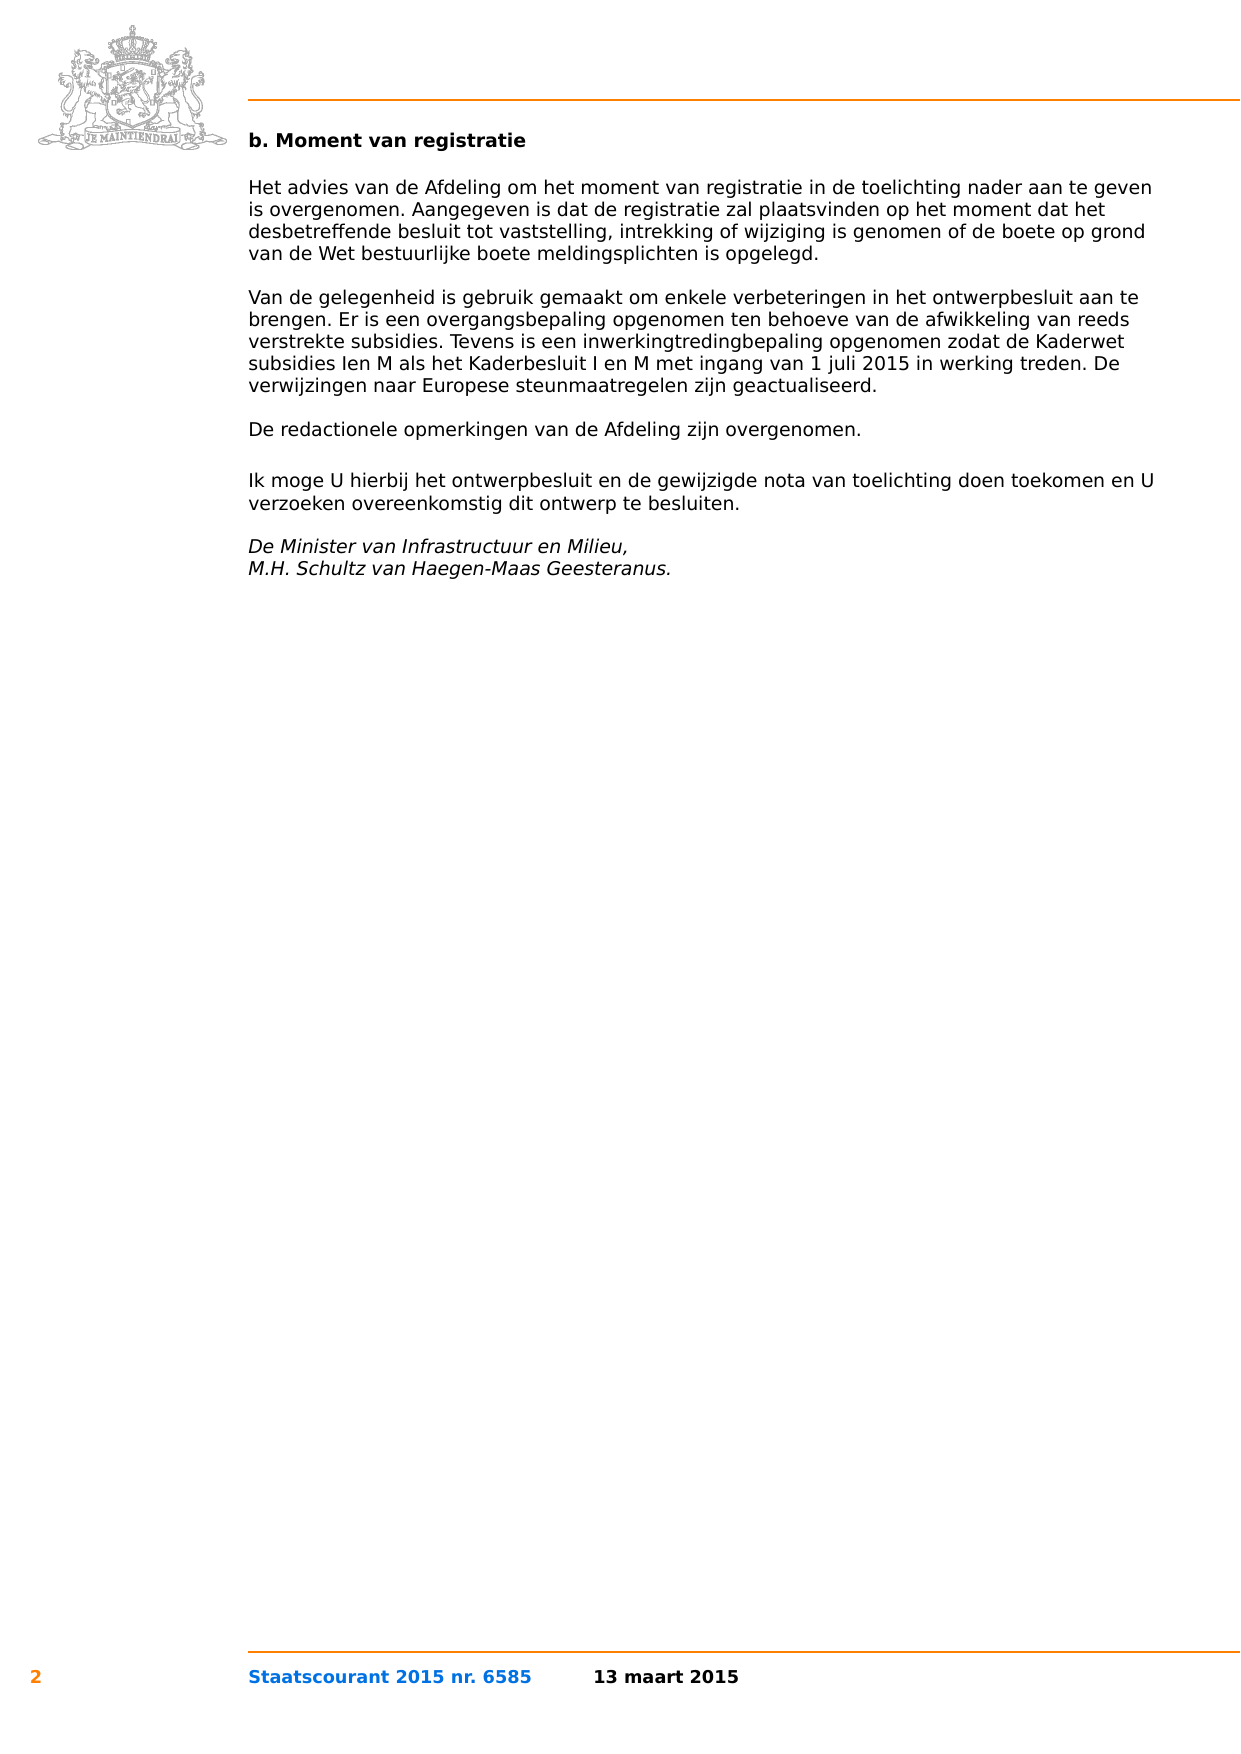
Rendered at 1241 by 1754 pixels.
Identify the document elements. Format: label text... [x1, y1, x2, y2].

picture [38, 25, 227, 150]
subtitle b. Moment van registratie [248, 130, 1163, 152]
text Ik moge U hierbij het ontwerpbesluit en de gewijzigde nota van toelichting doen toekomen en U verzoeken overeenkomstig dit ontwerp te besluiten. [248, 470, 1163, 514]
text De redactionele opmerkingen van de Afdeling zijn overgenomen. [248, 418, 1163, 440]
text Van de gelegenheid is gebruik gemaakt om enkele verbeteringen in het ontwerpbesluit aan te brengen. Er is een overgangsbepaling opgenomen ten behoeve van de afwikkeling van reeds verstrekte subsidies. Tevens is een inwerkingtredingbepaling opgenomen zodat de Kaderwet subsidies Ien M als het Kaderbesluit I en M met ingang van 1 juli 2015 in werking treden. De verwijzingen naar Europese steunmaatregelen zijn geactualiseerd. [248, 287, 1163, 397]
text De Minister van Infrastructuur en Milieu, M.H. Schultz van Haegen-Maas Geesteranus. [248, 536, 1163, 580]
text Het advies van de Afdeling om het moment van registratie in de toelichting nader aan te geven is overgenomen. Aangegeven is dat de registratie zal plaatsvinden op het moment dat het desbetreffende besluit tot vaststelling, intrekking of wijziging is genomen of de boete op grond van de Wet bestuurlijke boete meldingsplichten is opgelegd. [248, 177, 1163, 265]
